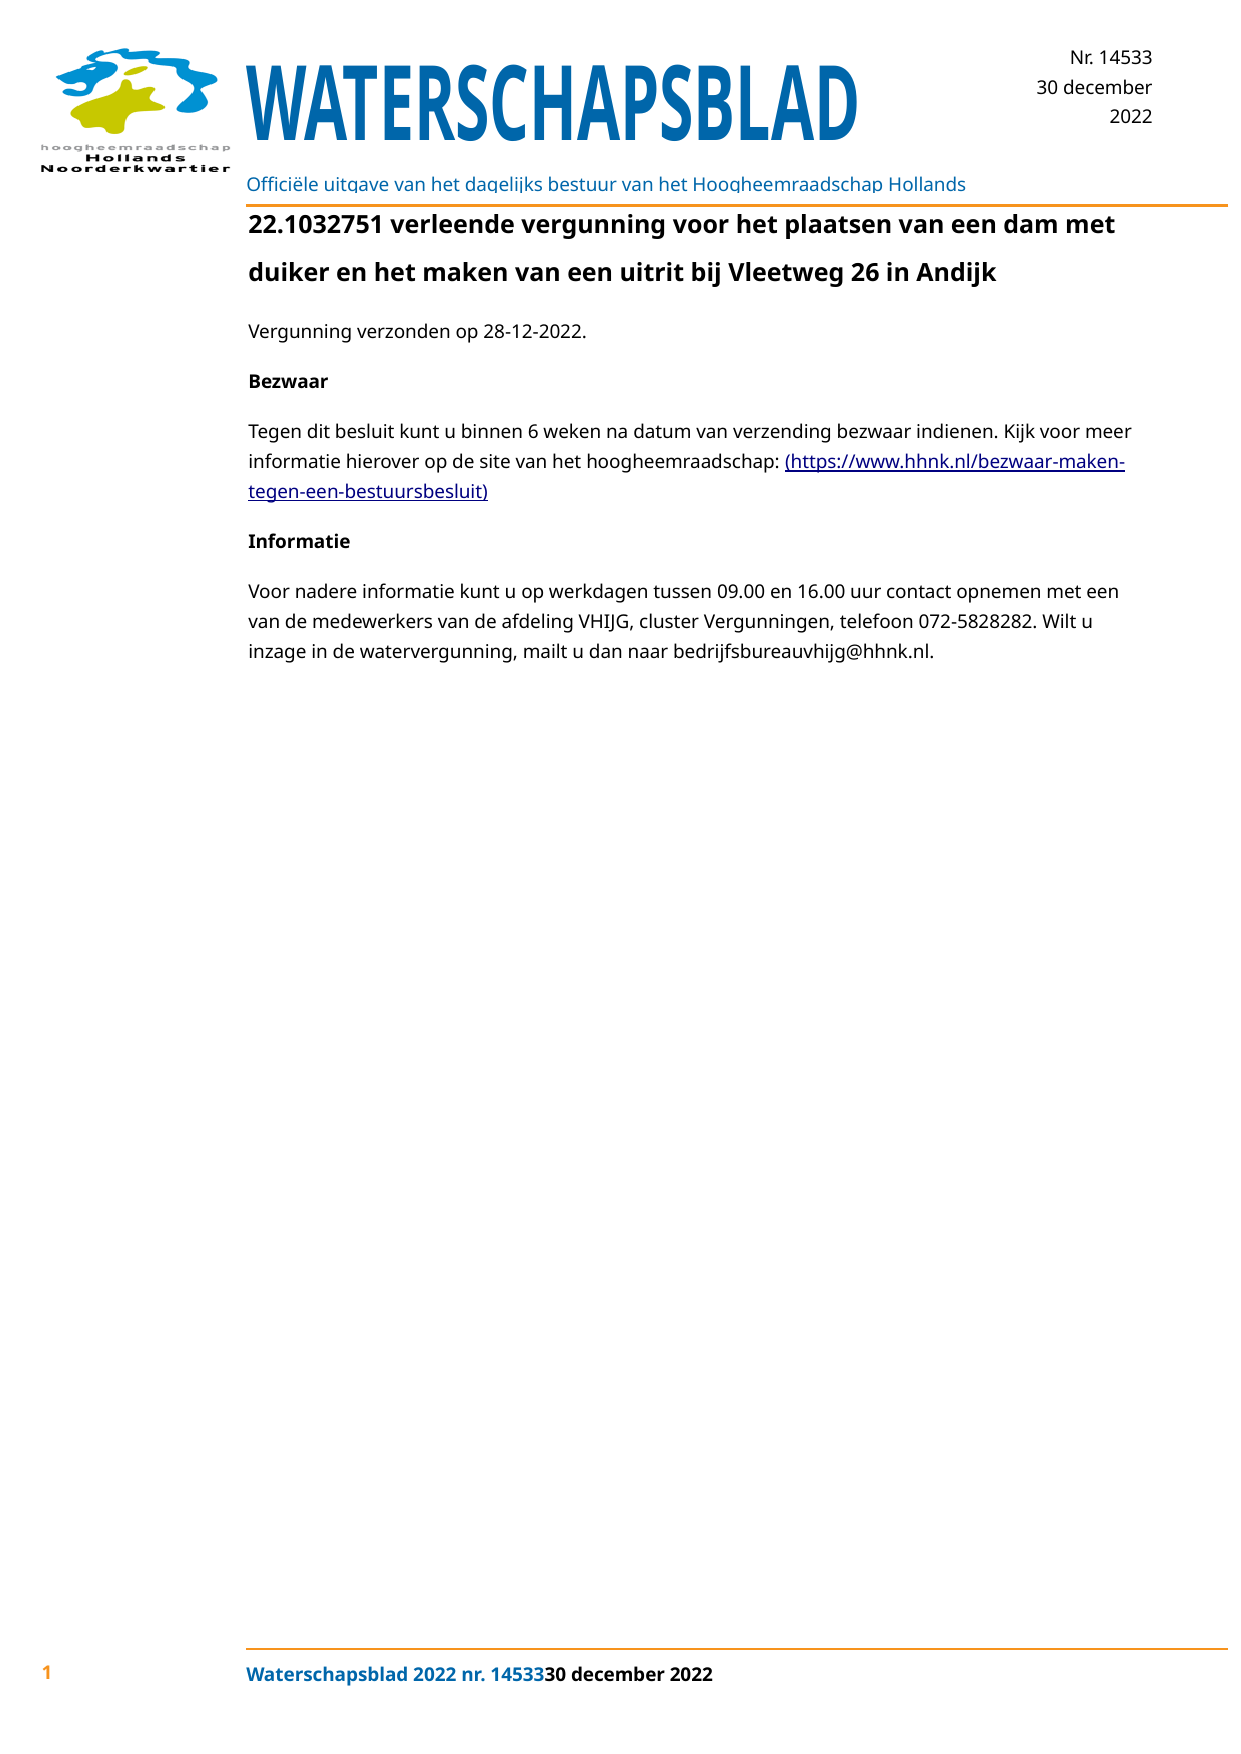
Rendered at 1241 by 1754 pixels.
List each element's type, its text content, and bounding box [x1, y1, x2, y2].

text Tegen dit besluit kunt u binnen 6 weken na datum van verzending bezwaar indienen. Kijk voor meer informatie hierover op de site van het hoogheemraadschap: (https://www.hhnk.nl/bezwaar-maken-tegen-een-bestuursbesluit) [248, 419, 1152, 504]
text Voor nadere informatie kunt u op werkdagen tussen 09.00 en 16.00 uur contact opnemen met een van de medewerkers van de afdeling VHIJG, cluster Vergunningen, telefoon 072-5828282. Wilt u inzage in de watervergunning, mailt u dan naar bedrijfsbureauvhijg@hhnk.nl. [248, 579, 1152, 664]
text Bezwaar [248, 368, 1152, 394]
text Vergunning verzonden op 28-12-2022. [248, 318, 1152, 344]
picture [41, 47, 231, 172]
text Informatie [248, 528, 1152, 554]
text 22.1032751 verleende vergunning voor het plaatsen van een dam met duiker en het maken van een uitrit bij Vleetweg 26 in Andijk [248, 207, 1152, 288]
